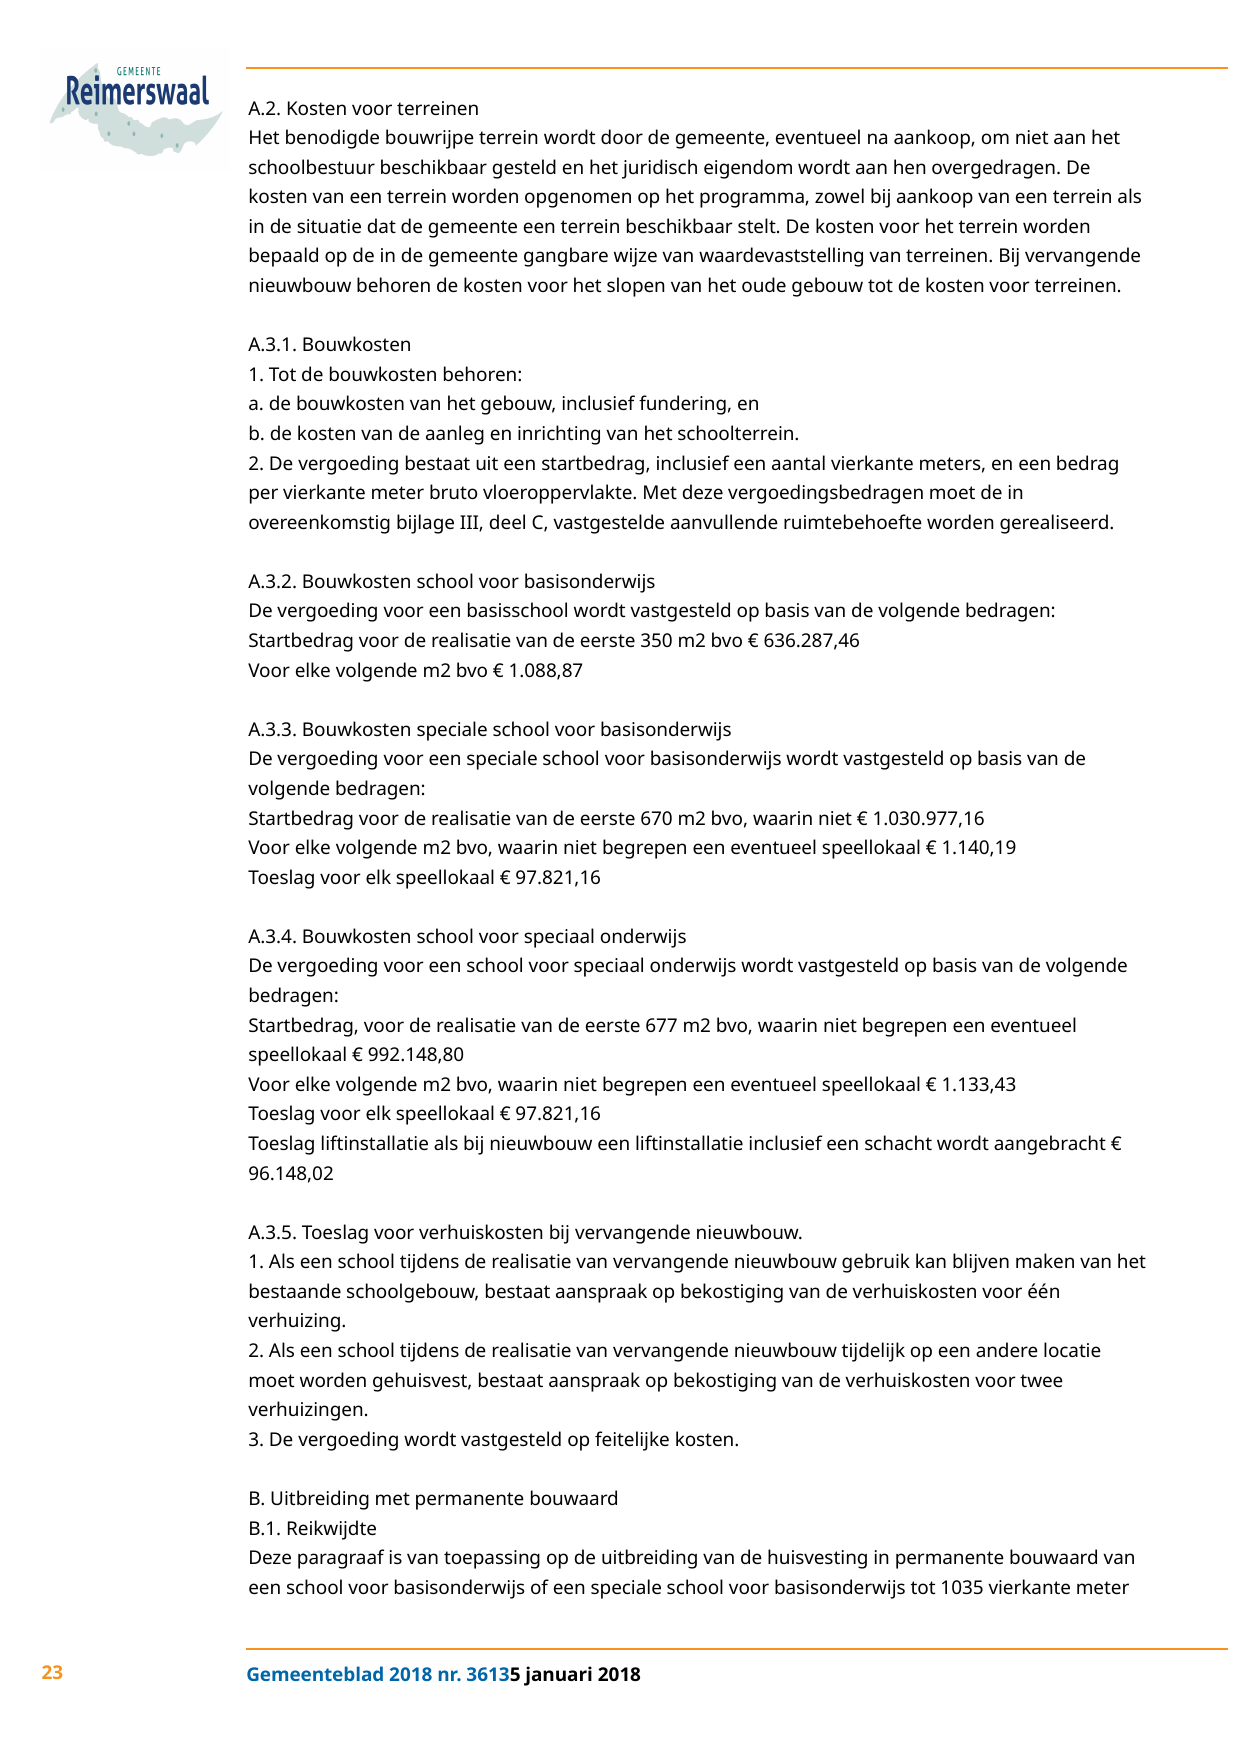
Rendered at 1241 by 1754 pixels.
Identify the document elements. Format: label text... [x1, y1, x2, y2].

text A.3.4. Bouwkosten school voor speciaal onderwijs [248, 923, 1152, 949]
text Toeslag voor elk speellokaal € 97.821,16 [248, 864, 1152, 890]
text A.3.2. Bouwkosten school voor basisonderwijs [248, 568, 1152, 594]
text Het benodigde bouwrijpe terrein wordt door de gemeente, eventueel na aankoop, om niet aan het schoolbestuur beschikbaar gesteld en het juridisch eigendom wordt aan hen overgedragen. De kosten van een terrein worden opgenomen op het programma, zowel bij aankoop van een terrein als in de situatie dat de gemeente een terrein beschikbaar stelt. De kosten voor het terrein worden bepaald op de in de gemeente gangbare wijze van waardevaststelling van terreinen. Bij vervangende nieuwbouw behoren de kosten voor het slopen van het oude gebouw tot de kosten voor terreinen. [248, 124, 1152, 298]
text Deze paragraaf is van toepassing op de uitbreiding van de huisvesting in permanente bouwaard van een school voor basisonderwijs of een speciale school voor basisonderwijs tot 1035 vierkante meter [248, 1544, 1152, 1600]
text A.3.5. Toeslag voor verhuiskosten bij vervangende nieuwbouw. [248, 1219, 1152, 1245]
text De vergoeding voor een basisschool wordt vastgesteld op basis van de volgende bedragen: [248, 598, 1152, 623]
text B.1. Reikwijdte [248, 1515, 1152, 1541]
text 2. Als een school tijdens de realisatie van vervangende nieuwbouw tijdelijk op een andere locatie moet worden gehuisvest, bestaat aanspraak op bekostiging van de verhuiskosten voor twee verhuizingen. [248, 1337, 1152, 1422]
text 1. Als een school tijdens de realisatie van vervangende nieuwbouw gebruik kan blijven maken van het bestaande schoolgebouw, bestaat aanspraak op bekostiging van de verhuiskosten voor één verhuizing. [248, 1248, 1152, 1333]
text Toeslag liftinstallatie als bij nieuwbouw een liftinstallatie inclusief een schacht wordt aangebracht € 96.148,02 [248, 1130, 1152, 1186]
picture [41, 47, 231, 172]
text Voor elke volgende m2 bvo € 1.088,87 [248, 657, 1152, 683]
text Voor elke volgende m2 bvo, waarin niet begrepen een eventueel speellokaal € 1.133,43 [248, 1071, 1152, 1097]
text 1. Tot de bouwkosten behoren: [248, 361, 1152, 387]
text a. de bouwkosten van het gebouw, inclusief fundering, en [248, 391, 1152, 416]
text Toeslag voor elk speellokaal € 97.821,16 [248, 1101, 1152, 1126]
text Startbedrag, voor de realisatie van de eerste 677 m2 bvo, waarin niet begrepen een eventueel speellokaal € 992.148,80 [248, 1012, 1152, 1067]
text 2. De vergoeding bestaat uit een startbedrag, inclusief een aantal vierkante meters, en een bedrag per vierkante meter bruto vloeroppervlakte. Met deze vergoedingsbedragen moet de in overeenkomstig bijlage III, deel C, vastgestelde aanvullende ruimtebehoefte worden gerealiseerd. [248, 450, 1152, 535]
text Startbedrag voor de realisatie van de eerste 350 m2 bvo € 636.287,46 [248, 627, 1152, 653]
text De vergoeding voor een speciale school voor basisonderwijs wordt vastgesteld op basis van de volgende bedragen: [248, 746, 1152, 801]
text De vergoeding voor een school voor speciaal onderwijs wordt vastgesteld op basis van de volgende bedragen: [248, 953, 1152, 1008]
text 3. De vergoeding wordt vastgesteld op feitelijke kosten. [248, 1426, 1152, 1452]
text Voor elke volgende m2 bvo, waarin niet begrepen een eventueel speellokaal € 1.140,19 [248, 834, 1152, 860]
text A.3.3. Bouwkosten speciale school voor basisonderwijs [248, 716, 1152, 742]
text Startbedrag voor de realisatie van de eerste 670 m2 bvo, waarin niet € 1.030.977,16 [248, 805, 1152, 831]
text A.3.1. Bouwkosten [248, 331, 1152, 357]
text A.2. Kosten voor terreinen [248, 95, 1152, 121]
text B. Uitbreiding met permanente bouwaard [248, 1485, 1152, 1511]
text b. de kosten van de aanleg en inrichting van het schoolterrein. [248, 420, 1152, 446]
